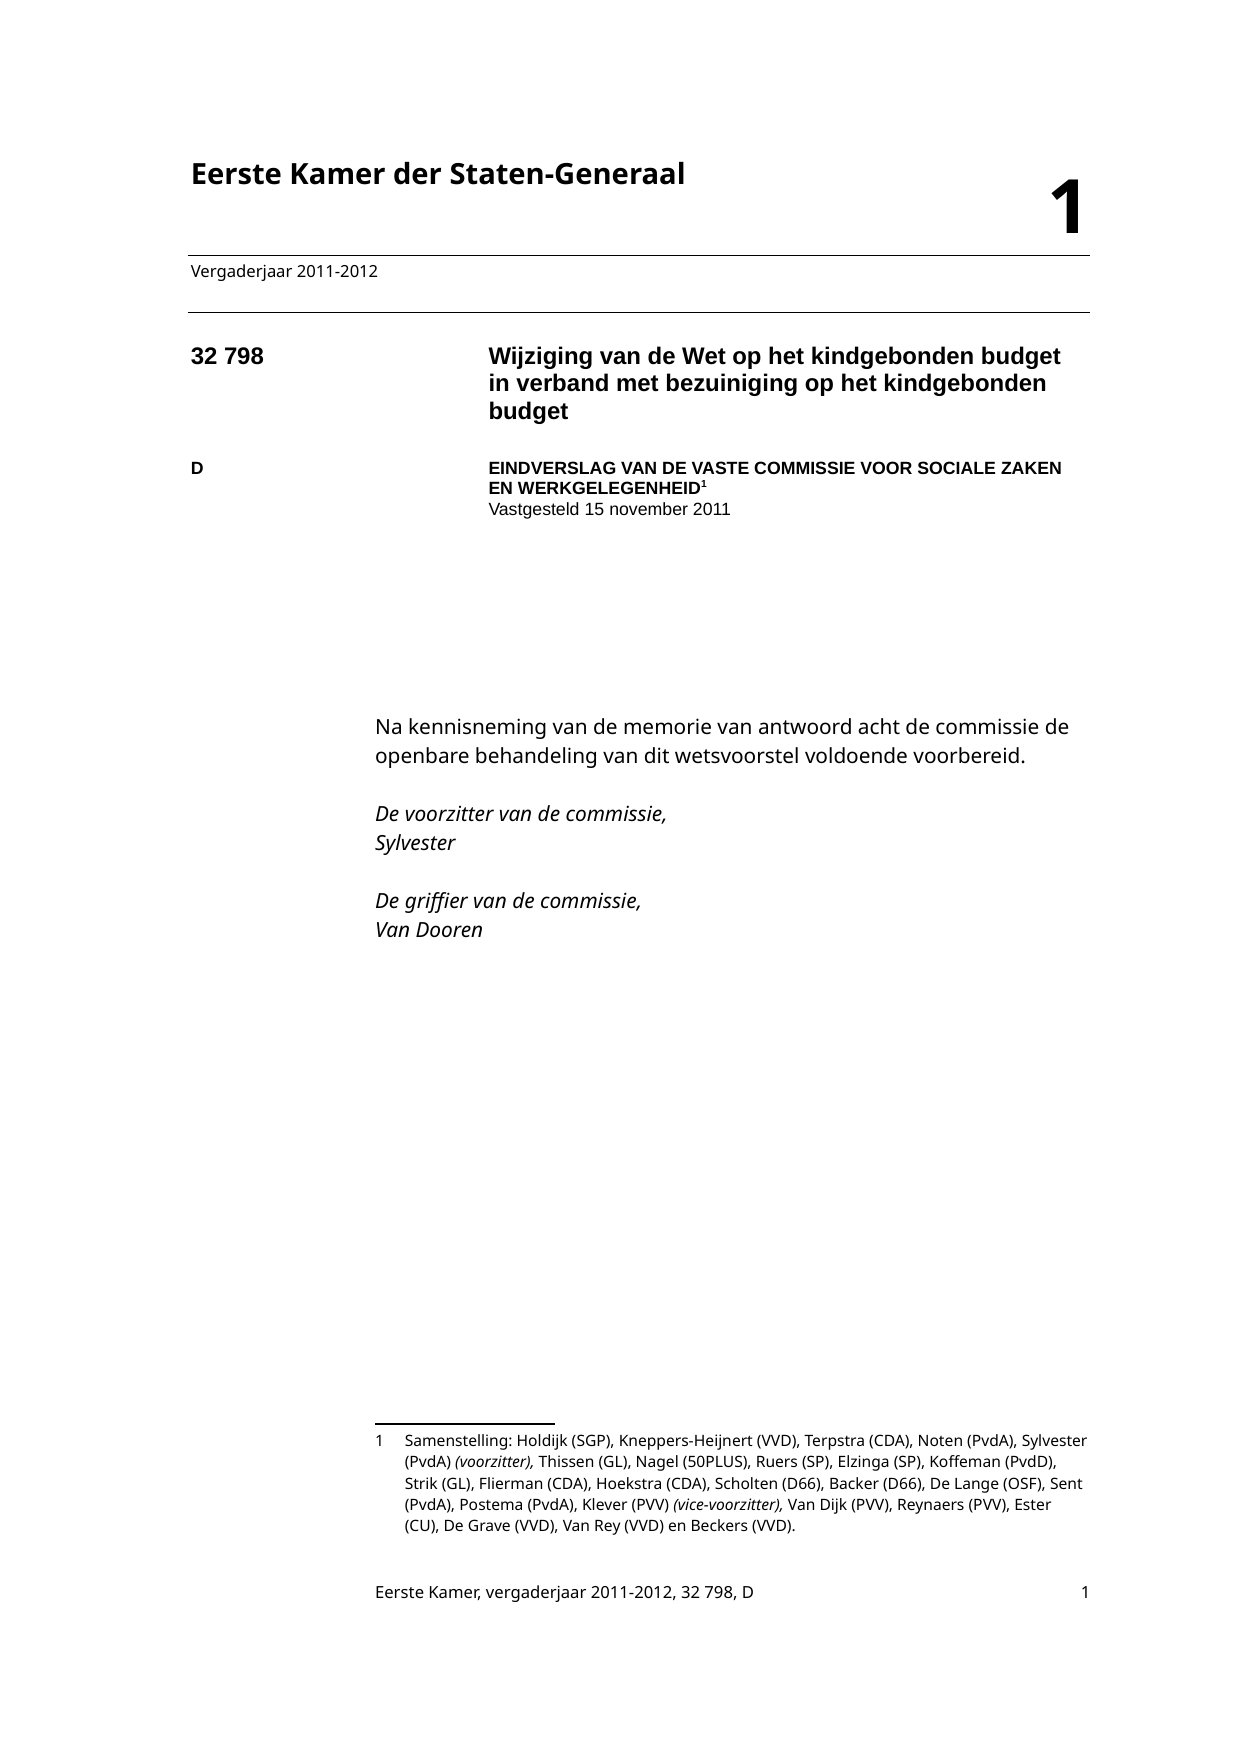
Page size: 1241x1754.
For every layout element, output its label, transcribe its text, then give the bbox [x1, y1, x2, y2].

text De voorzitter van de commissie, [375, 799, 1090, 828]
text De griffier van de commissie, [375, 886, 1090, 915]
table_cell Vergaderjaar 2011-2012 [188, 256, 485, 312]
table_cell D [188, 455, 485, 594]
table_header Eerste Kamer der Staten-Generaal [188, 150, 909, 255]
text Sylvester [375, 828, 1090, 856]
table_cell [188, 313, 485, 339]
table_cell EINDVERSLAG VAN DE VASTE COMMISSIE VOOR SOCIALE ZAKEN EN WERKGELEGENHEID Vastgesteld 15 november 2011 [485, 455, 1090, 594]
table_cell Wijziging van de Wet op het kindgebonden budget in verband met bezuiniging op het kindgebonden budget [485, 339, 1090, 454]
table_cell [485, 256, 1090, 312]
text Na kennisneming van de memorie van antwoord acht de commissie de openbare behandeling van dit wetsvoorstel voldoende voorbereid. [375, 712, 1090, 769]
table_cell 32 798 [188, 339, 485, 454]
table_cell [485, 313, 1090, 339]
table_header 1 [910, 150, 1090, 255]
text Van Dooren [375, 915, 1090, 943]
